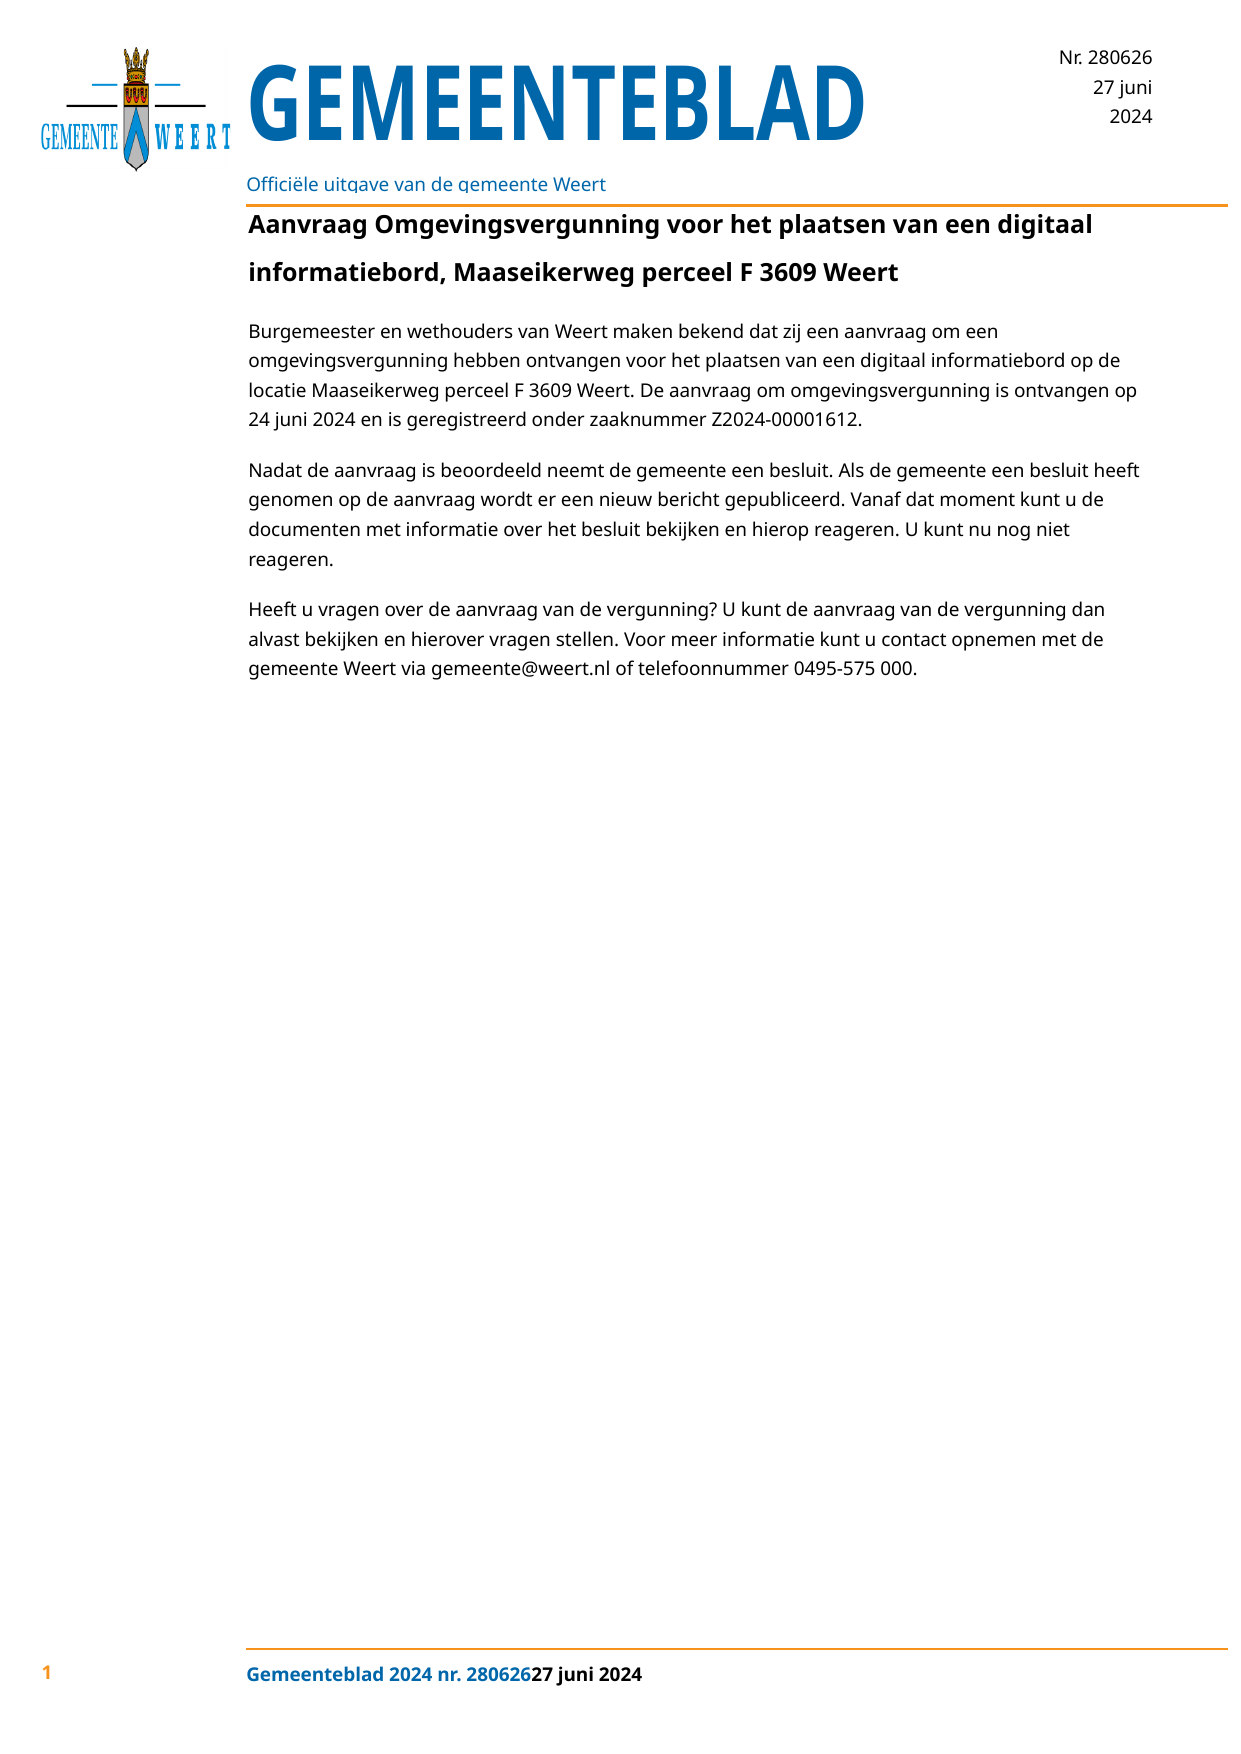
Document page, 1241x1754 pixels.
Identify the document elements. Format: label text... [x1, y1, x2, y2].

text Heeft u vragen over de aanvraag van de vergunning? U kunt de aanvraag van de vergunning dan alvast bekijken en hierover vragen stellen. Voor meer informatie kunt u contact opnemen met de gemeente Weert via gemeente@weert.nl of telefoonnummer 0495-575 000. [248, 596, 1152, 681]
text Nadat de aanvraag is beoordeeld neemt de gemeente een besluit. Als de gemeente een besluit heeft genomen op de aanvraag wordt er een nieuw bericht gepubliceerd. Vanaf dat moment kunt u de documenten met informatie over het besluit bekijken en hierop reageren. U kunt nu nog niet reageren. [248, 457, 1152, 572]
picture [41, 47, 231, 172]
text Burgemeester en wethouders van Weert maken bekend dat zij een aanvraag om een omgevingsvergunning hebben ontvangen voor het plaatsen van een digitaal informatiebord op de locatie Maaseikerweg perceel F 3609 Weert. De aanvraag om omgevingsvergunning is ontvangen op 24 juni 2024 en is geregistreerd onder zaaknummer Z2024-00001612. [248, 318, 1152, 432]
text Aanvraag Omgevingsvergunning voor het plaatsen van een digitaal informatiebord, Maaseikerweg perceel F 3609 Weert [248, 207, 1152, 288]
